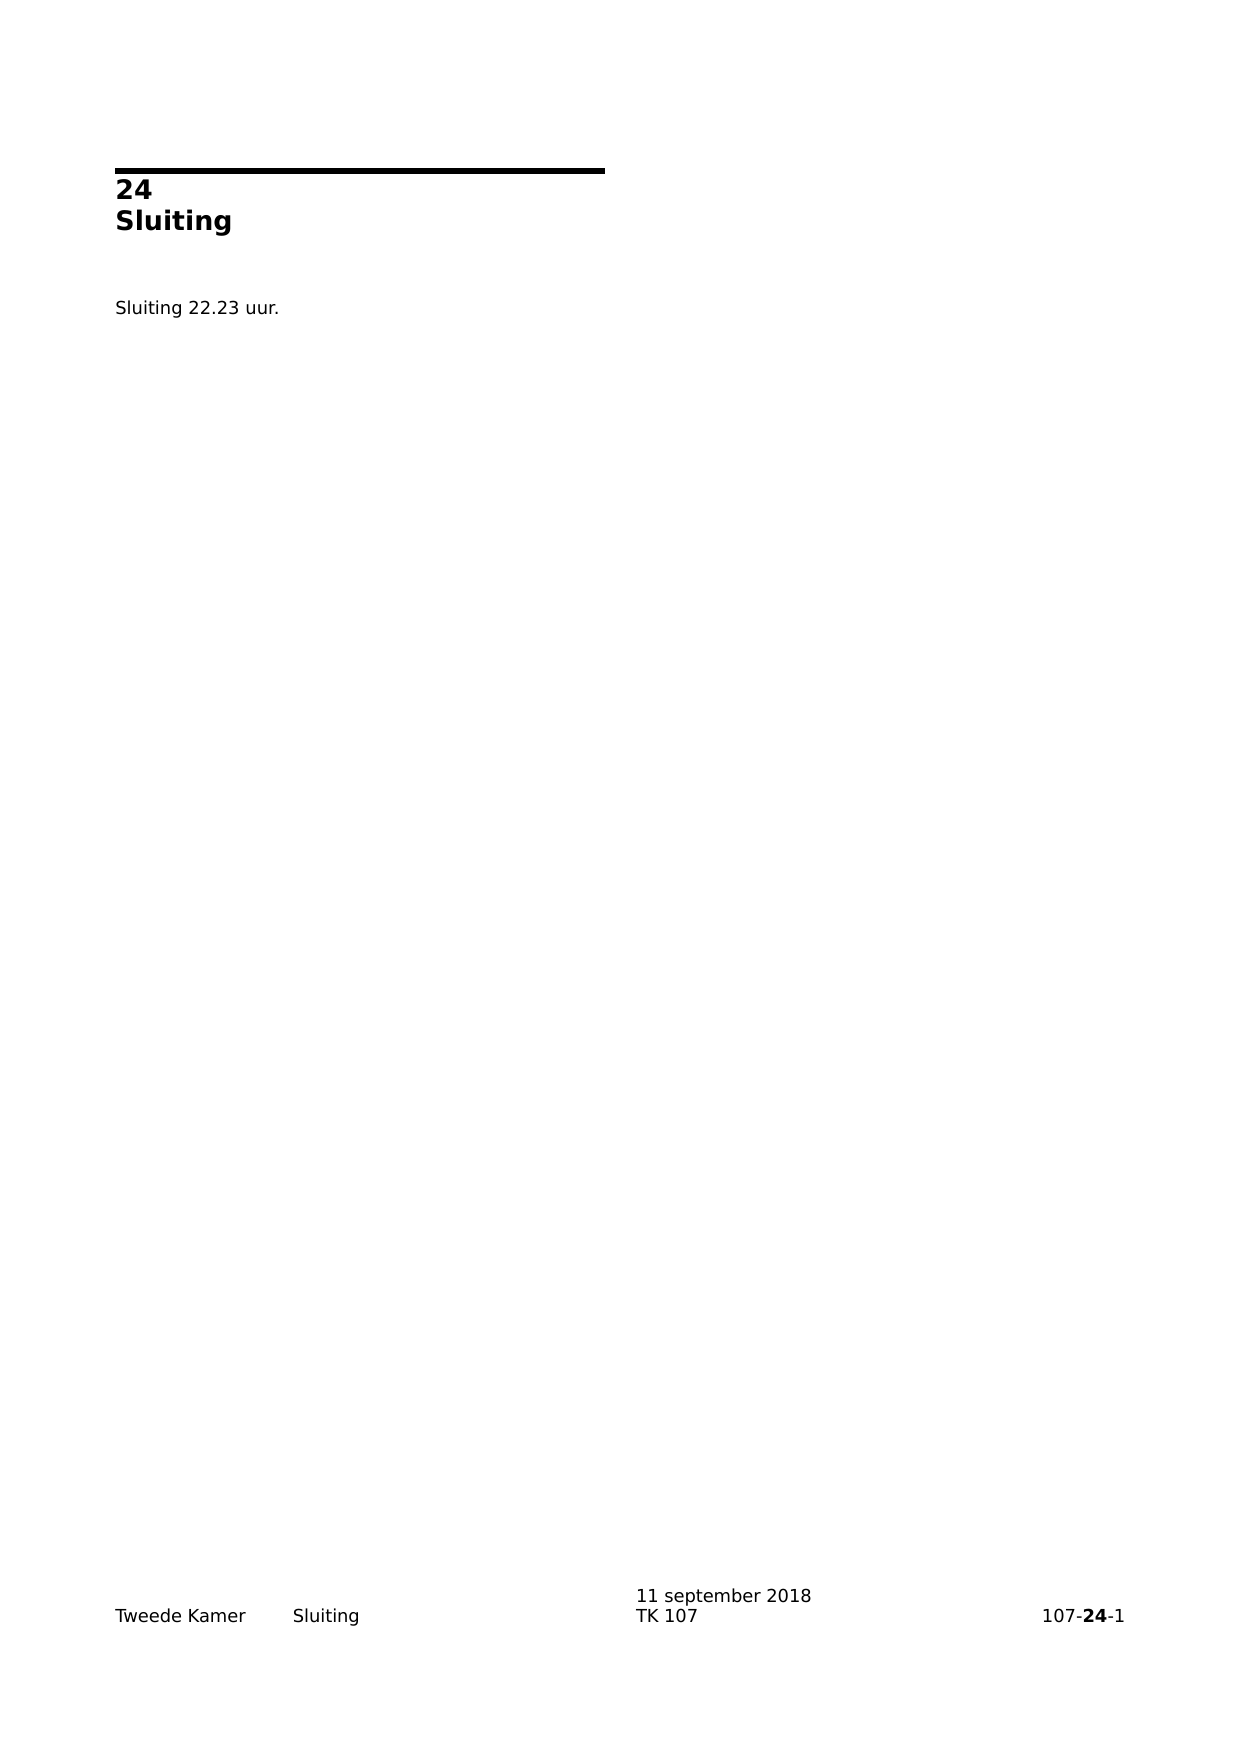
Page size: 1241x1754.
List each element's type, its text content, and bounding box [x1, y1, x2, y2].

text Sluiting 22.23 uur. [115, 298, 605, 318]
title 24 Sluiting [115, 174, 605, 237]
